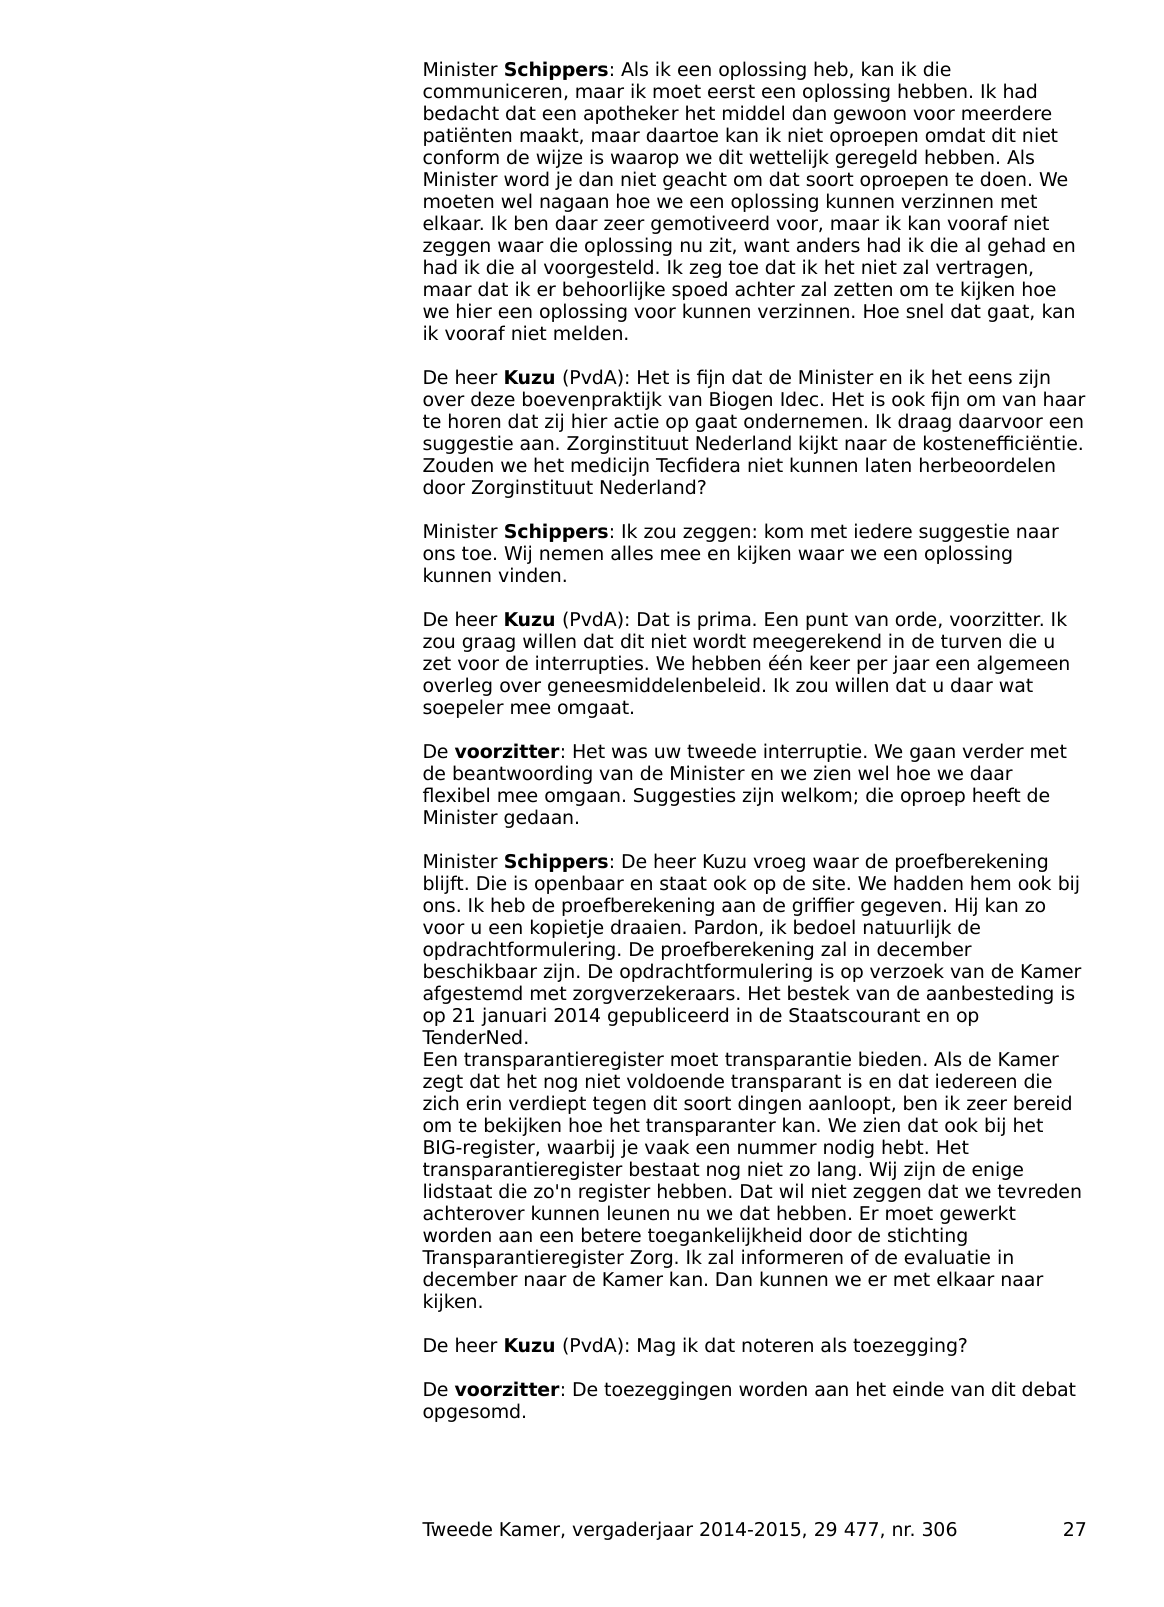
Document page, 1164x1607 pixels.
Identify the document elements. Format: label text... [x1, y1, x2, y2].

text De heer Kuzu (PvdA): Het is fijn dat de Minister en ik het eens zijn over deze boevenpraktijk van Biogen Idec. Het is ook fijn om van haar te horen dat zij hier actie op gaat ondernemen. Ik draag daarvoor een suggestie aan. Zorginstituut Nederland kijkt naar de kostenefficiëntie. Zouden we het medicijn Tecfidera niet kunnen laten herbeoordelen door Zorginstituut Nederland? [422, 367, 1087, 499]
text De voorzitter: Het was uw tweede interruptie. We gaan verder met de beantwoording van de Minister en we zien wel hoe we daar flexibel mee omgaan. Suggesties zijn welkom; die oproep heeft de Minister gedaan. [422, 741, 1087, 829]
text Minister Schippers: Als ik een oplossing heb, kan ik die communiceren, maar ik moet eerst een oplossing hebben. Ik had bedacht dat een apotheker het middel dan gewoon voor meerdere patiënten maakt, maar daartoe kan ik niet oproepen omdat dit niet conform de wijze is waarop we dit wettelijk geregeld hebben. Als Minister word je dan niet geacht om dat soort oproepen te doen. We moeten wel nagaan hoe we een oplossing kunnen verzinnen met elkaar. Ik ben daar zeer gemotiveerd voor, maar ik kan vooraf niet zeggen waar die oplossing nu zit, want anders had ik die al gehad en had ik die al voorgesteld. Ik zeg toe dat ik het niet zal vertragen, maar dat ik er behoorlijke spoed achter zal zetten om te kijken hoe we hier een oplossing voor kunnen verzinnen. Hoe snel dat gaat, kan ik vooraf niet melden. [422, 59, 1087, 345]
text De voorzitter: De toezeggingen worden aan het einde van dit debat opgesomd. [422, 1379, 1087, 1423]
text De heer Kuzu (PvdA): Dat is prima. Een punt van orde, voorzitter. Ik zou graag willen dat dit niet wordt meegerekend in de turven die u zet voor de interrupties. We hebben één keer per jaar een algemeen overleg over geneesmiddelenbeleid. Ik zou willen dat u daar wat soepeler mee omgaat. [422, 609, 1087, 719]
text Minister Schippers: Ik zou zeggen: kom met iedere suggestie naar ons toe. Wij nemen alles mee en kijken waar we een oplossing kunnen vinden. [422, 521, 1087, 587]
text Een transparantieregister moet transparantie bieden. Als de Kamer zegt dat het nog niet voldoende transparant is en dat iedereen die zich erin verdiept tegen dit soort dingen aanloopt, ben ik zeer bereid om te bekijken hoe het transparanter kan. We zien dat ook bij het BIG-register, waarbij je vaak een nummer nodig hebt. Het transparantieregister bestaat nog niet zo lang. Wij zijn de enige lidstaat die zo'n register hebben. Dat wil niet zeggen dat we tevreden achterover kunnen leunen nu we dat hebben. Er moet gewerkt worden aan een betere toegankelijkheid door de stichting Transparantieregister Zorg. Ik zal informeren of de evaluatie in december naar de Kamer kan. Dan kunnen we er met elkaar naar kijken. [422, 1049, 1087, 1313]
text Minister Schippers: De heer Kuzu vroeg waar de proefberekening blijft. Die is openbaar en staat ook op de site. We hadden hem ook bij ons. Ik heb de proefberekening aan de griffier gegeven. Hij kan zo voor u een kopietje draaien. Pardon, ik bedoel natuurlijk de opdrachtformulering. De proefberekening zal in december beschikbaar zijn. De opdrachtformulering is op verzoek van de Kamer afgestemd met zorgverzekeraars. Het bestek van de aanbesteding is op 21 januari 2014 gepubliceerd in de Staatscourant en op TenderNed. [422, 851, 1087, 1049]
text De heer Kuzu (PvdA): Mag ik dat noteren als toezegging? [422, 1335, 1087, 1357]
